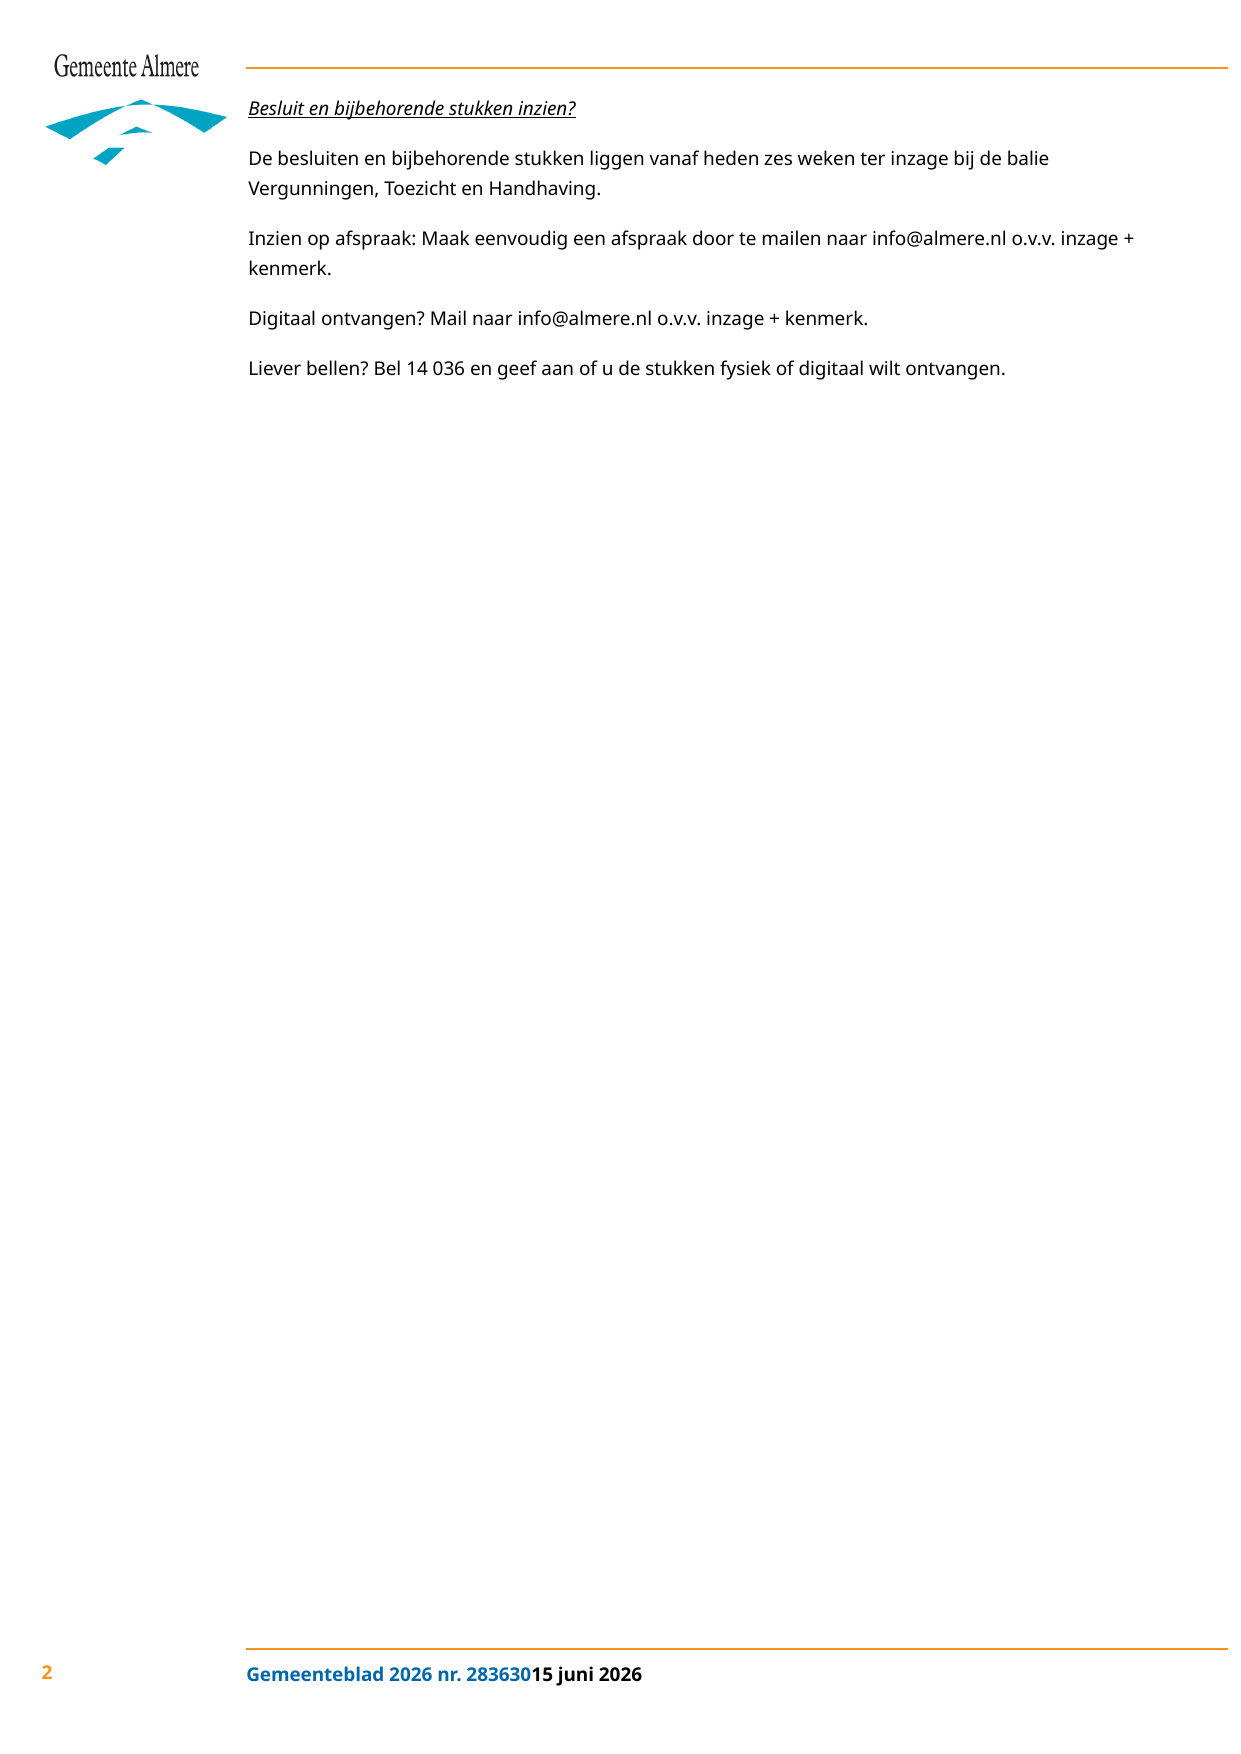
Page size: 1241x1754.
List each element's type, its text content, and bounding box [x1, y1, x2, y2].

text De besluiten en bijbehorende stukken liggen vanaf heden zes weken ter inzage bij de balie Vergunningen, Toezicht en Handhaving. [248, 145, 1152, 201]
text Inzien op afspraak: Maak eenvoudig een afspraak door te mailen naar info@almere.nl o.v.v. inzage + kenmerk. [248, 225, 1152, 281]
text Digitaal ontvangen? Mail naar info@almere.nl o.v.v. inzage + kenmerk. [248, 305, 1152, 331]
text Liever bellen? Bel 14 036 en geef aan of u de stukken fysiek of digitaal wilt ontvangen. [248, 356, 1152, 381]
picture [41, 47, 231, 172]
text Besluit en bijbehorende stukken inzien? [248, 95, 1152, 121]
